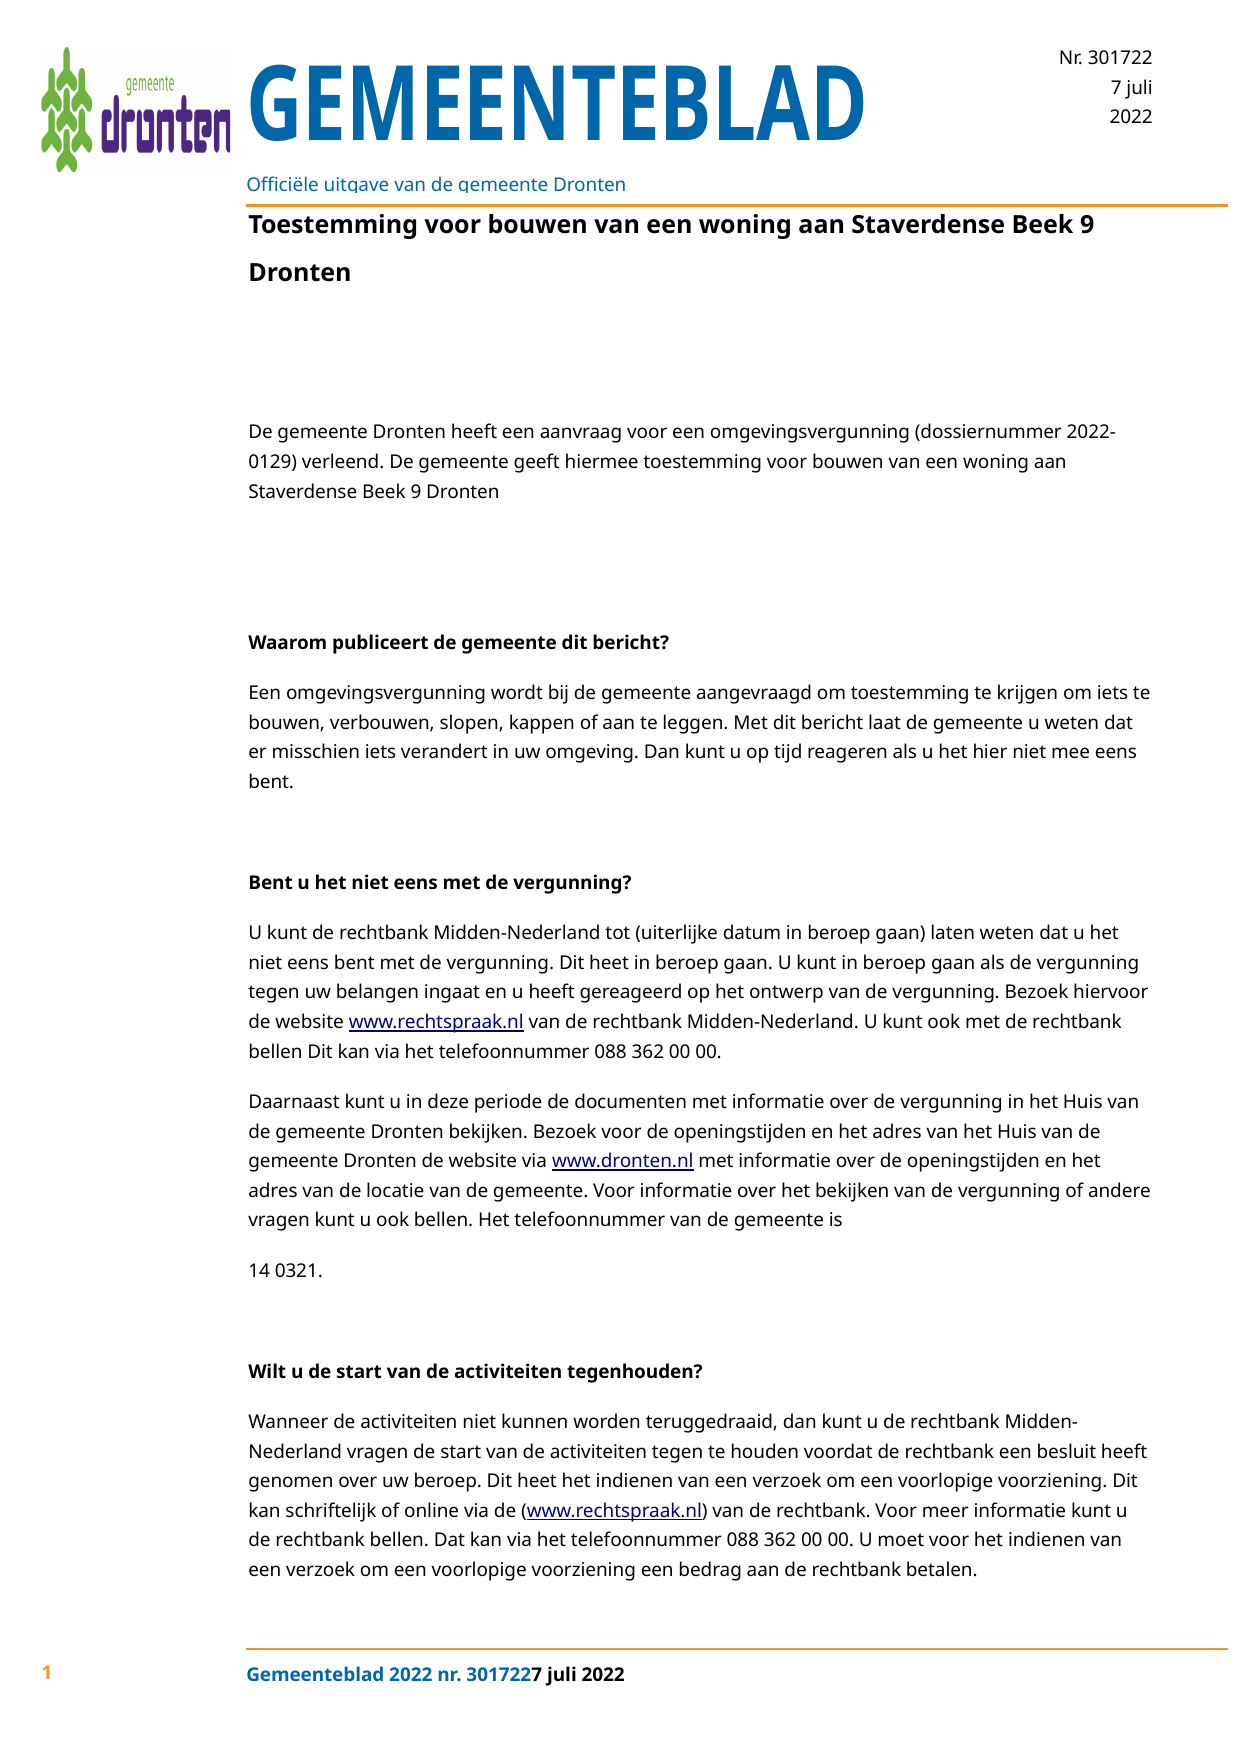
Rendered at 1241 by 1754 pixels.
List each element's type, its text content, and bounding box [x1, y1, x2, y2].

text Wanneer de activiteiten niet kunnen worden teruggedraaid, dan kunt u de rechtbank Midden-Nederland vragen de start van de activiteiten tegen te houden voordat de rechtbank een besluit heeft genomen over uw beroep. Dit heet het indienen van een verzoek om een voorlopige voorziening. Dit kan schriftelijk of online via de (www.rechtspraak.nl) van de rechtbank. Voor meer informatie kunt u de rechtbank bellen. Dat kan via het telefoonnummer 088 362 00 00. U moet voor het indienen van een verzoek om een voorlopige voorziening een bedrag aan de rechtbank betalen. [248, 1408, 1152, 1582]
text 14 0321. [248, 1257, 1152, 1283]
text Een omgevingsvergunning wordt bij de gemeente aangevraagd om toestemming te krijgen om iets te bouwen, verbouwen, slopen, kappen of aan te leggen. Met dit bericht laat de gemeente u weten dat er misschien iets verandert in uw omgeving. Dan kunt u op tijd reageren als u het hier niet mee eens bent. [248, 679, 1152, 794]
text Toestemming voor bouwen van een woning aan Staverdense Beek 9 Dronten [248, 207, 1152, 288]
text Daarnaast kunt u in deze periode de documenten met informatie over de vergunning in het Huis van de gemeente Dronten bekijken. Bezoek voor de openingstijden en het adres van het Huis van de gemeente Dronten de website via www.dronten.nl met informatie over de openingstijden en het adres van de locatie van de gemeente. Voor informatie over het bekijken van de vergunning of andere vragen kunt u ook bellen. Het telefoonnummer van de gemeente is [248, 1088, 1152, 1232]
text De gemeente Dronten heeft een aanvraag voor een omgevingsvergunning (dossiernummer 2022-0129) verleend. De gemeente geeft hiermee toestemming voor bouwen van een woning aan Staverdense Beek 9 Dronten [248, 419, 1152, 504]
text Wilt u de start van de activiteiten tegenhouden? [248, 1358, 1152, 1384]
text Bent u het niet eens met de vergunning? [248, 869, 1152, 895]
text U kunt de rechtbank Midden-Nederland tot (uiterlijke datum in beroep gaan) laten weten dat u het niet eens bent met de vergunning. Dit heet in beroep gaan. U kunt in beroep gaan als de vergunning tegen uw belangen ingaat en u heeft gereageerd op het ontwerp van de vergunning. Bezoek hiervoor de website www.rechtspraak.nl van de rechtbank Midden-Nederland. U kunt ook met de rechtbank bellen Dit kan via het telefoonnummer 088 362 00 00. [248, 919, 1152, 1064]
text Waarom publiceert de gemeente dit bericht? [248, 629, 1152, 655]
picture [41, 47, 231, 172]
